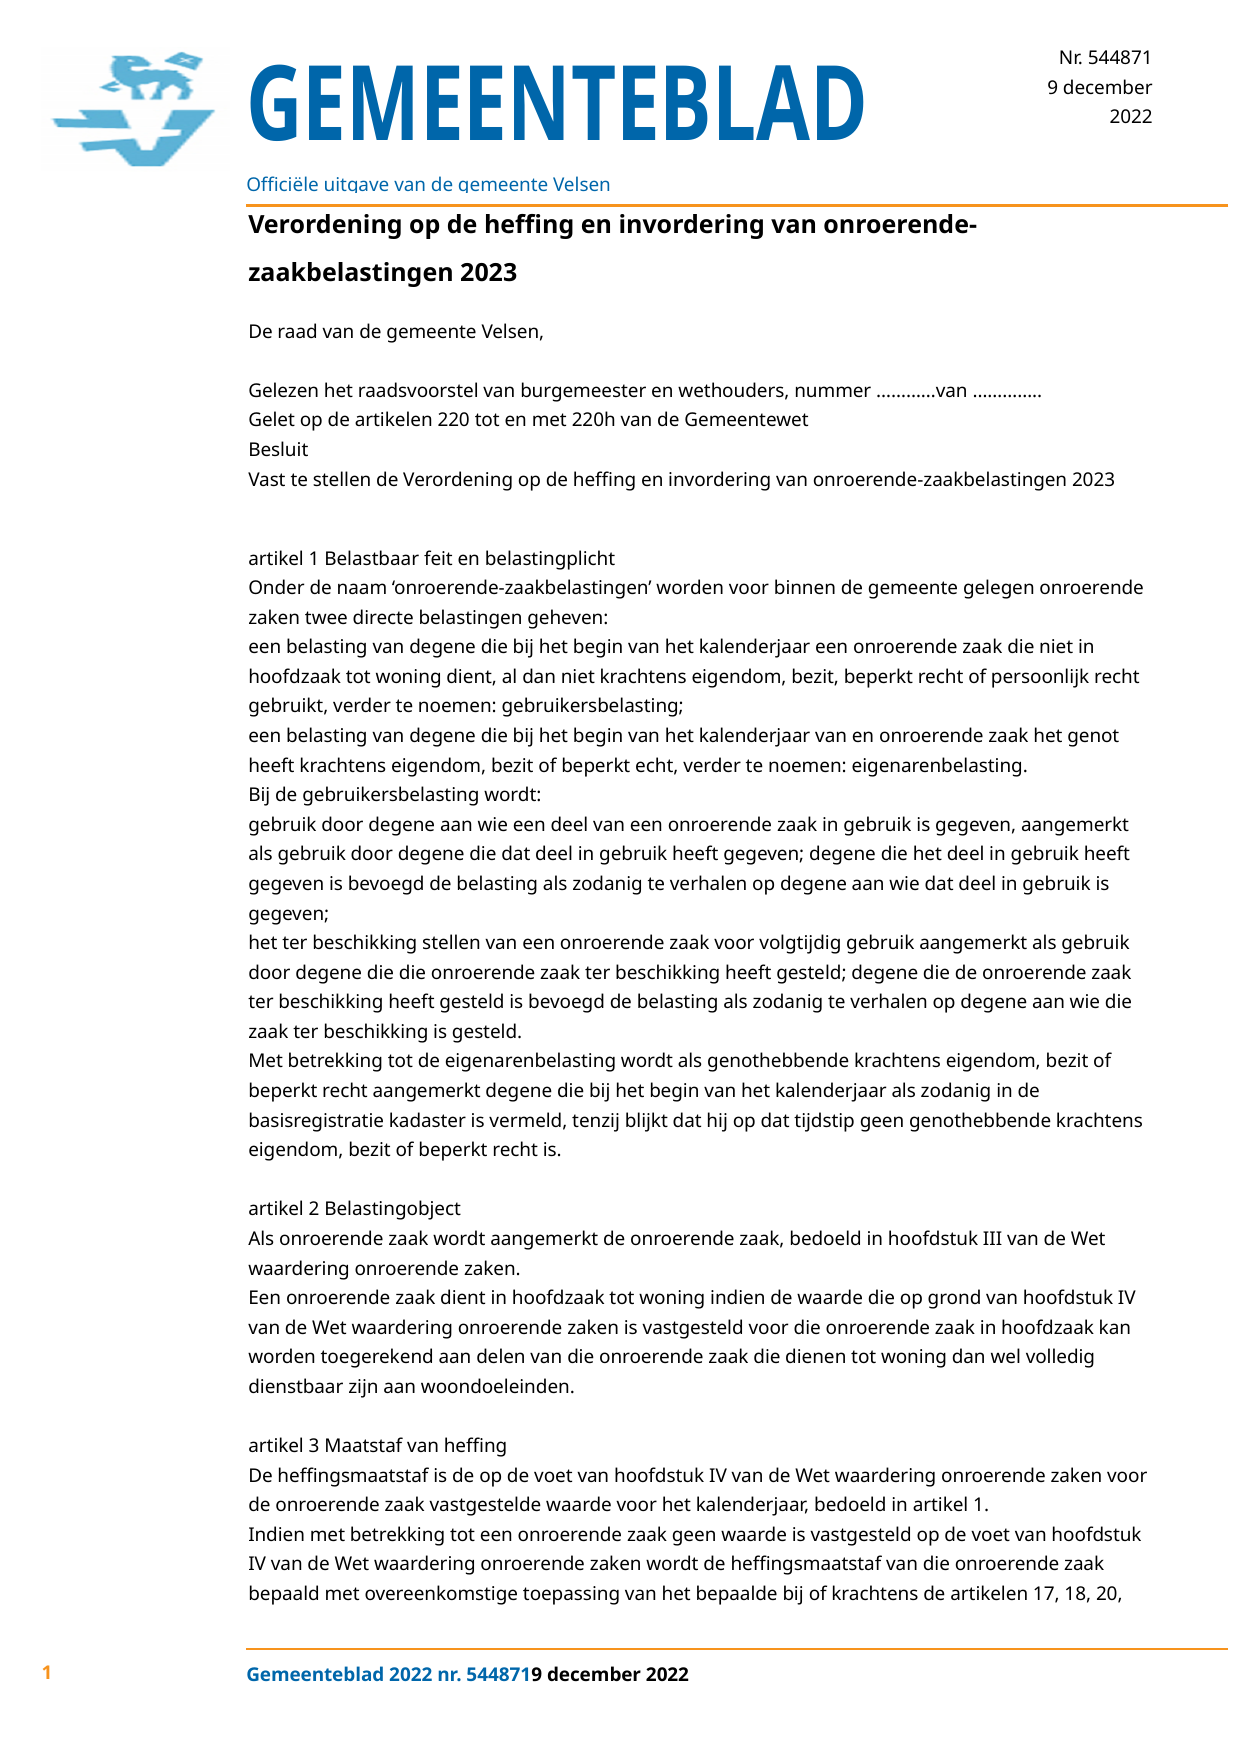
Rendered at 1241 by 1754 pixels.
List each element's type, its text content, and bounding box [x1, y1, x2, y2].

text Indien met betrekking tot een onroerende zaak geen waarde is vastgesteld op de voet van hoofdstuk IV van de Wet waardering onroerende zaken wordt de heffingsmaatstaf van die onroerende zaak bepaald met overeenkomstige toepassing van het bepaalde bij of krachtens de artikelen 17, 18, 20, [248, 1521, 1152, 1606]
text een belasting van degene die bij het begin van het kalenderjaar een onroerende zaak die niet in hoofdzaak tot woning dient, al dan niet krachtens eigendom, bezit, beperkt recht of persoonlijk recht gebruikt, verder te noemen: gebruikersbelasting; [248, 633, 1152, 718]
text Gelezen het raadsvoorstel van burgemeester en wethouders, nummer …………van ………….. [248, 377, 1152, 403]
text De heffingsmaatstaf is de op de voet van hoofdstuk IV van de Wet waardering onroerende zaken voor de onroerende zaak vastgestelde waarde voor het kalenderjaar, bedoeld in artikel 1. [248, 1462, 1152, 1517]
text Gelet op de artikelen 220 tot en met 220h van de Gemeentewet [248, 407, 1152, 432]
text het ter beschikking stellen van een onroerende zaak voor volgtijdig gebruik aangemerkt als gebruik door degene die die onroerende zaak ter beschikking heeft gesteld; degene die de onroerende zaak ter beschikking heeft gesteld is bevoegd de belasting als zodanig te verhalen op degene aan wie die zaak ter beschikking is gesteld. [248, 929, 1152, 1044]
text Onder de naam ‘onroerende-zaakbelastingen’ worden voor binnen de gemeente gelegen onroerende zaken twee directe belastingen geheven: [248, 574, 1152, 629]
text gebruik door degene aan wie een deel van een onroerende zaak in gebruik is gegeven, aangemerkt als gebruik door degene die dat deel in gebruik heeft gegeven; degene die het deel in gebruik heeft gegeven is bevoegd de belasting als zodanig te verhalen op degene aan wie dat deel in gebruik is gegeven; [248, 811, 1152, 925]
text Verordening op de heffing en invordering van onroerende-zaakbelastingen 2023 [248, 207, 1152, 288]
text artikel 1 Belastbaar feit en belastingplicht [248, 545, 1152, 570]
text Met betrekking tot de eigenarenbelasting wordt als genothebbende krachtens eigendom, bezit of beperkt recht aangemerkt degene die bij het begin van het kalenderjaar als zodanig in de basisregistratie kadaster is vermeld, tenzij blijkt dat hij op dat tijdstip geen genothebbende krachtens eigendom, bezit of beperkt recht is. [248, 1048, 1152, 1162]
text Besluit [248, 436, 1152, 462]
picture [41, 47, 231, 172]
text een belasting van degene die bij het begin van het kalenderjaar van en onroerende zaak het genot heeft krachtens eigendom, bezit of beperkt echt, verder te noemen: eigenarenbelasting. [248, 722, 1152, 777]
text De raad van de gemeente Velsen, [248, 318, 1152, 344]
text artikel 3 Maatstaf van heffing [248, 1432, 1152, 1458]
text Bij de gebruikersbelasting wordt: [248, 781, 1152, 807]
text Vast te stellen de Verordening op de heffing en invordering van onroerende-zaakbelastingen 2023 [248, 466, 1152, 492]
text Een onroerende zaak dient in hoofdzaak tot woning indien de waarde die op grond van hoofdstuk IV van de Wet waardering onroerende zaken is vastgesteld voor die onroerende zaak in hoofdzaak kan worden toegerekend aan delen van die onroerende zaak die dienen tot woning dan wel volledig dienstbaar zijn aan woondoeleinden. [248, 1284, 1152, 1399]
text artikel 2 Belastingobject [248, 1196, 1152, 1221]
text Als onroerende zaak wordt aangemerkt de onroerende zaak, bedoeld in hoofdstuk III van de Wet waardering onroerende zaken. [248, 1225, 1152, 1280]
